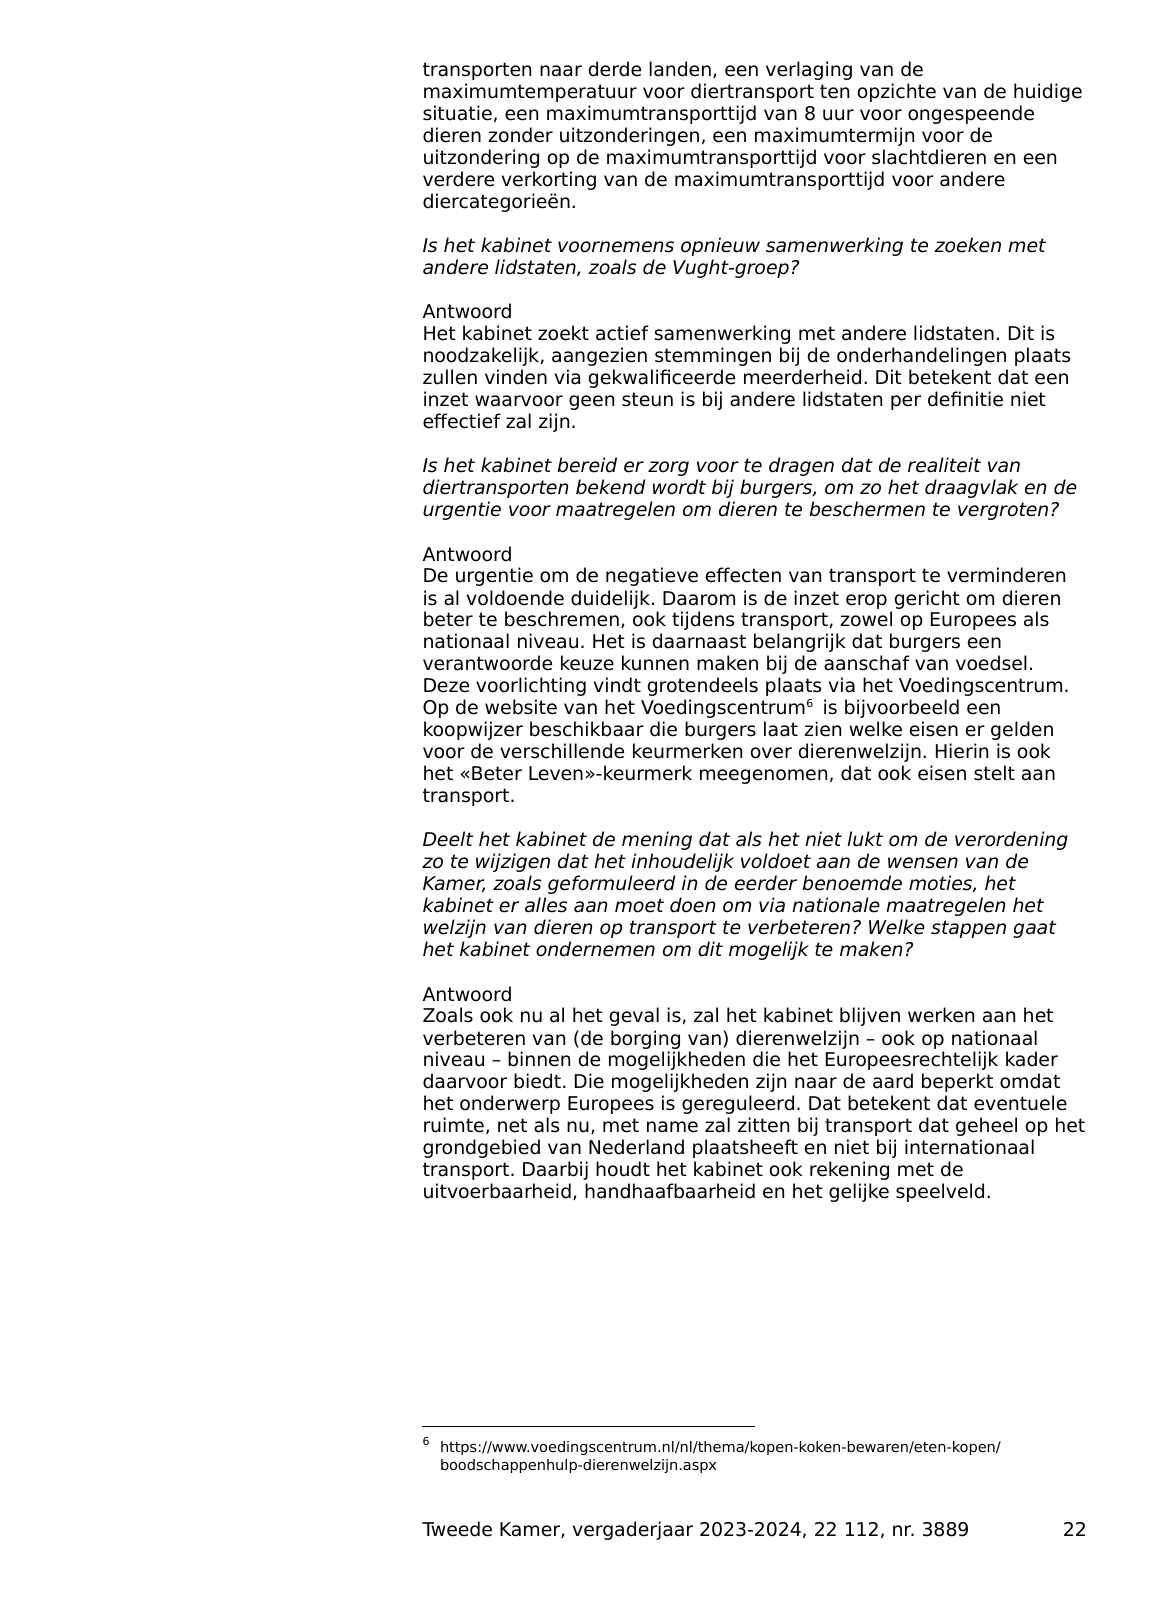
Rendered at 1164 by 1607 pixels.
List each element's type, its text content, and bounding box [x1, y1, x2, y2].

text De urgentie om de negatieve effecten van transport te verminderen is al voldoende duidelijk. Daarom is de inzet erop gericht om dieren beter te beschremen, ook tijdens transport, zowel op Europees als nationaal niveau. Het is daarnaast belangrijk dat burgers een verantwoorde keuze kunnen maken bij de aanschaf van voedsel. Deze voorlichting vindt grotendeels plaats via het Voedingscentrum. Op de website van het Voedingscentrum is bijvoorbeeld een koopwijzer beschikbaar die burgers laat zien welke eisen er gelden voor de verschillende keurmerken over dierenwelzijn. Hierin is ook het «Beter Leven»-keurmerk meegenomen, dat ook eisen stelt aan transport. [422, 565, 1087, 807]
text Is het kabinet voornemens opnieuw samenwerking te zoeken met andere lidstaten, zoals de Vught-groep? [422, 235, 1087, 279]
text transporten naar derde landen, een verlaging van de maximumtemperatuur voor diertransport ten opzichte van de huidige situatie, een maximumtransporttijd van 8 uur voor ongespeende dieren zonder uitzonderingen, een maximumtermijn voor de uitzondering op de maximumtransporttijd voor slachtdieren en een verdere verkorting van de maximumtransporttijd voor andere diercategorieën. [422, 59, 1087, 213]
text https://www.voedingscentrum.nl/nl/thema/kopen-koken-bewaren/eten-kopen/boodschappenhulp-dierenwelzijn.aspx [422, 1435, 1087, 1474]
text Antwoord [422, 983, 1087, 1005]
text Is het kabinet bereid er zorg voor te dragen dat de realiteit van diertransporten bekend wordt bij burgers, om zo het draagvlak en de urgentie voor maatregelen om dieren te beschermen te vergroten? [422, 455, 1087, 521]
text Het kabinet zoekt actief samenwerking met andere lidstaten. Dit is noodzakelijk, aangezien stemmingen bij de onderhandelingen plaats zullen vinden via gekwalificeerde meerderheid. Dit betekent dat een inzet waarvoor geen steun is bij andere lidstaten per definitie niet effectief zal zijn. [422, 323, 1087, 433]
text Deelt het kabinet de mening dat als het niet lukt om de verordening zo te wijzigen dat het inhoudelijk voldoet aan de wensen van de Kamer, zoals geformuleerd in de eerder benoemde moties, het kabinet er alles aan moet doen om via nationale maatregelen het welzijn van dieren op transport te verbeteren? Welke stappen gaat het kabinet ondernemen om dit mogelijk te maken? [422, 829, 1087, 961]
text Antwoord [422, 543, 1087, 565]
text Zoals ook nu al het geval is, zal het kabinet blijven werken aan het verbeteren van (de borging van) dierenwelzijn – ook op nationaal niveau – binnen de mogelijkheden die het Europeesrechtelijk kader daarvoor biedt. Die mogelijkheden zijn naar de aard beperkt omdat het onderwerp Europees is gereguleerd. Dat betekent dat eventuele ruimte, net als nu, met name zal zitten bij transport dat geheel op het grondgebied van Nederland plaatsheeft en niet bij internationaal transport. Daarbij houdt het kabinet ook rekening met de uitvoerbaarheid, handhaafbaarheid en het gelijke speelveld. [422, 1005, 1087, 1203]
text Antwoord [422, 301, 1087, 323]
